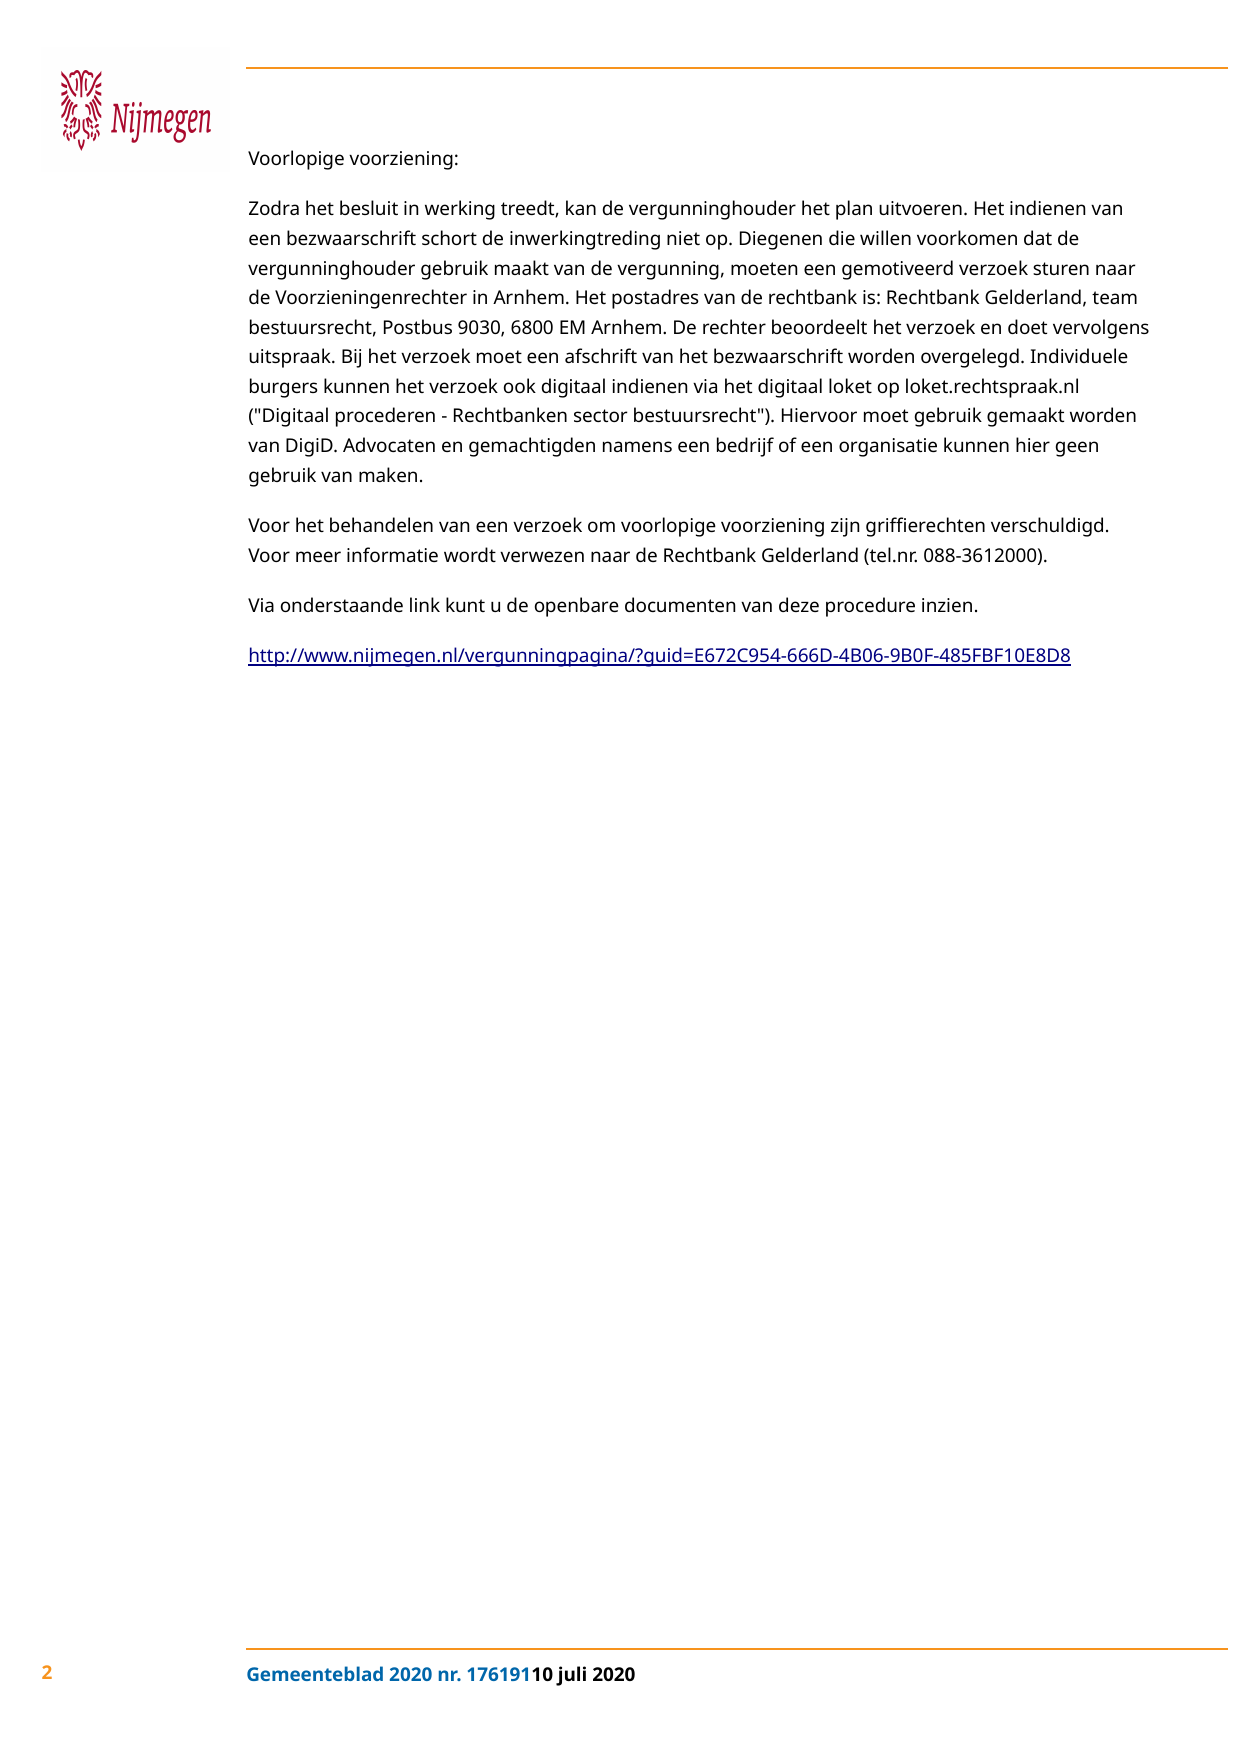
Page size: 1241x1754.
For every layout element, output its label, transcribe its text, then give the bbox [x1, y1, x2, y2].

text Voor het behandelen van een verzoek om voorlopige voorziening zijn griffierechten verschuldigd. Voor meer informatie wordt verwezen naar de Rechtbank Gelderland (tel.nr. 088-3612000). [248, 512, 1152, 568]
text Voorlopige voorziening: [248, 145, 1152, 171]
text http://www.nijmegen.nl/vergunningpagina/?guid=E672C954-666D-4B06-9B0F-485FBF10E8D8 [248, 643, 1152, 668]
text Zodra het besluit in werking treedt, kan de vergunninghouder het plan uitvoeren. Het indienen van een bezwaarschrift schort de inwerkingtreding niet op. Diegenen die willen voorkomen dat de vergunninghouder gebruik maakt van de vergunning, moeten een gemotiveerd verzoek sturen naar de Voorzieningenrechter in Arnhem. Het postadres van de rechtbank is: Rechtbank Gelderland, team bestuursrecht, Postbus 9030, 6800 EM Arnhem. De rechter beoordeelt het verzoek en doet vervolgens uitspraak. Bij het verzoek moet een afschrift van het bezwaarschrift worden overgelegd. Individuele burgers kunnen het verzoek ook digitaal indienen via het digitaal loket op loket.rechtspraak.nl ("Digitaal procederen - Rechtbanken sector bestuursrecht"). Hiervoor moet gebruik gemaakt worden van DigiD. Advocaten en gemachtigden namens een bedrijf of een organisatie kunnen hier geen gebruik van maken. [248, 196, 1152, 488]
picture [41, 47, 231, 172]
text Via onderstaande link kunt u de openbare documenten van deze procedure inzien. [248, 592, 1152, 618]
